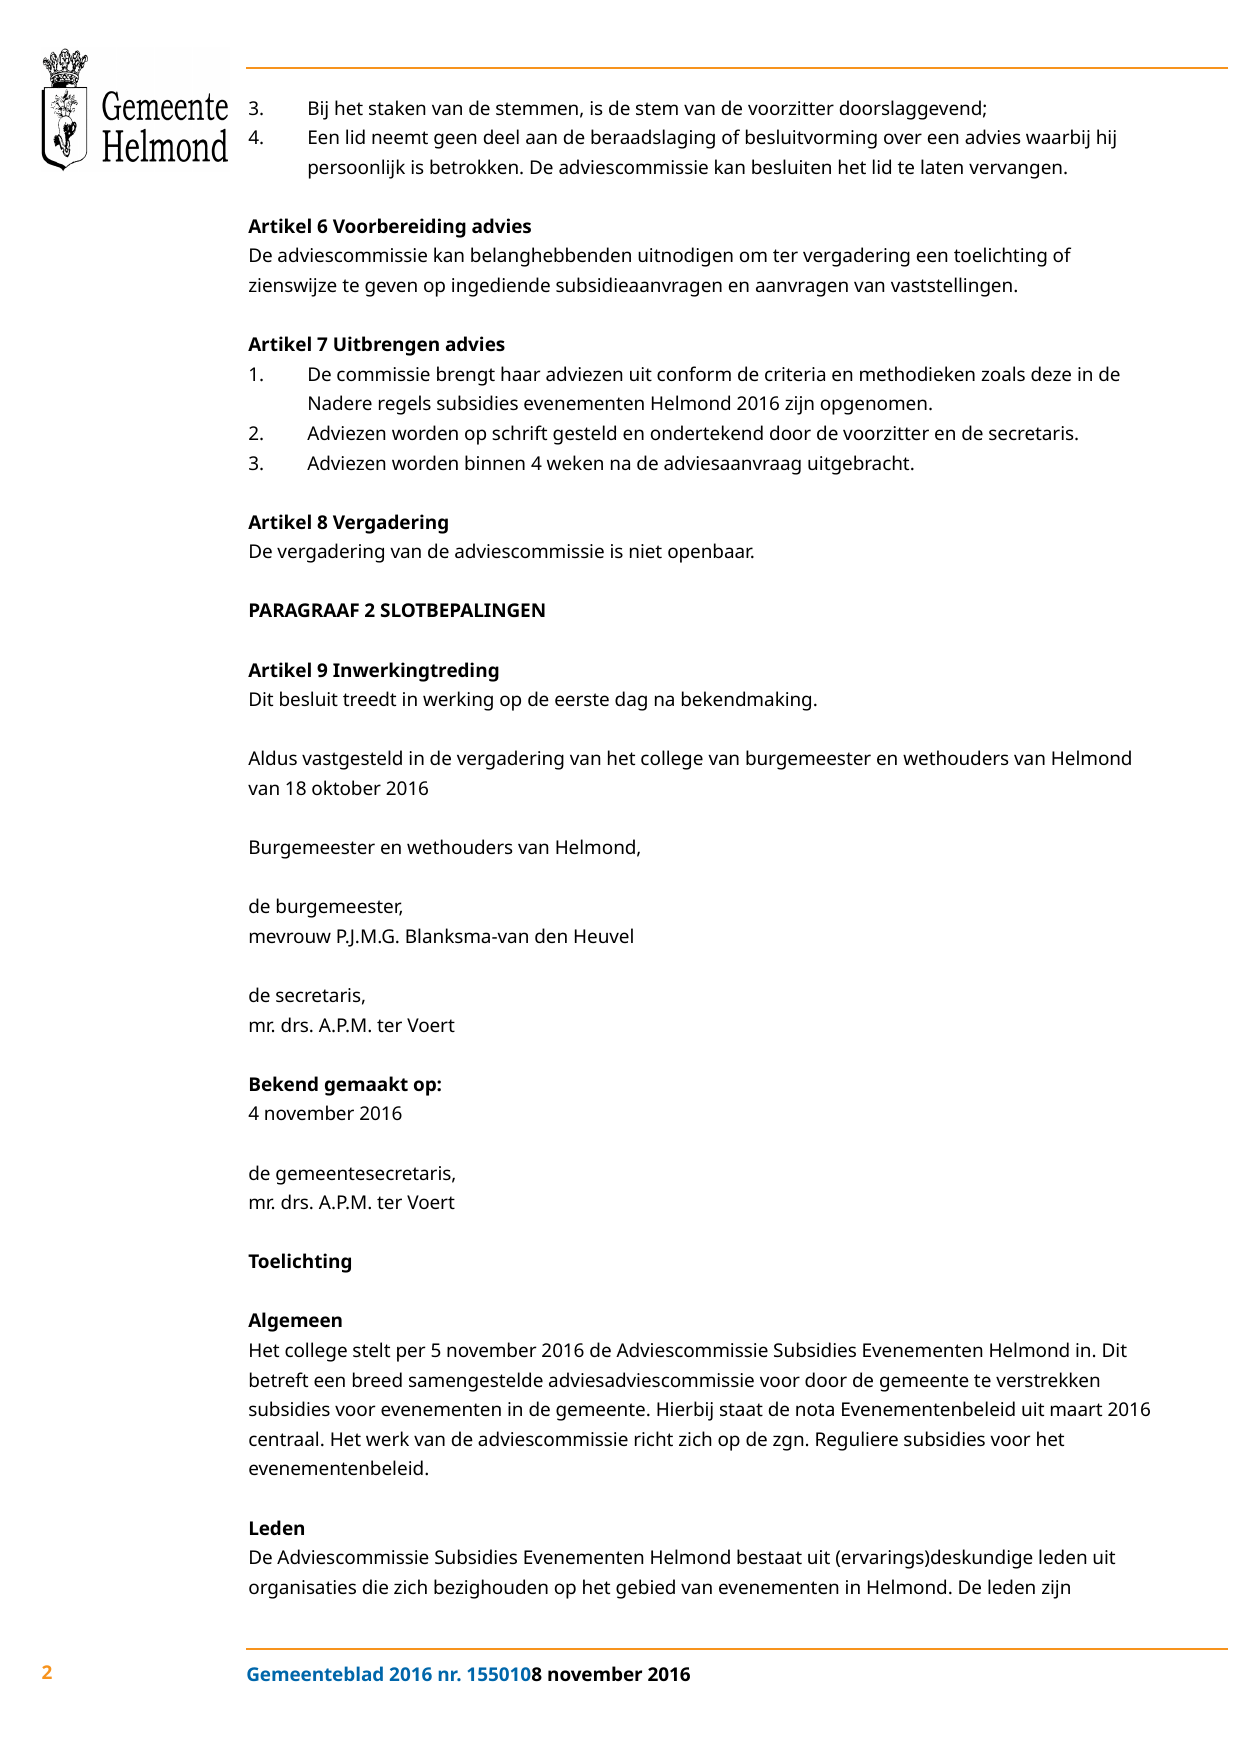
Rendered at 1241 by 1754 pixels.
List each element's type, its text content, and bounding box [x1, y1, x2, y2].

text de burgemeester, [248, 893, 1152, 919]
text Bekend gemaakt op: [248, 1071, 1152, 1097]
text Aldus vastgesteld in de vergadering van het college van burgemeester en wethouders van Helmond van 18 oktober 2016 [248, 746, 1152, 801]
text Burgemeester en wethouders van Helmond, [248, 834, 1152, 860]
text De adviescommissie kan belanghebbenden uitnodigen om ter vergadering een toelichting of zienswijze te geven op ingediende subsidieaanvragen en aanvragen van vaststellingen. [248, 243, 1152, 298]
text Dit besluit treedt in werking op de eerste dag na bekendmaking. [248, 686, 1152, 712]
text mr. drs. A.P.M. ter Voert [248, 1012, 1152, 1038]
list Een lid neemt geen deel aan de beraadslaging of besluitvorming over een advies waarbij hij persoonlijk is betrokken. De adviescommissie kan besluiten het lid te laten vervangen. [248, 124, 1152, 180]
text mr. drs. A.P.M. ter Voert [248, 1189, 1152, 1215]
picture [41, 47, 231, 172]
text Leden [248, 1515, 1152, 1541]
text de gemeentesecretaris, [248, 1160, 1152, 1186]
text Toelichting [248, 1248, 1152, 1274]
text mevrouw P.J.M.G. Blanksma-van den Heuvel [248, 923, 1152, 949]
text De Adviescommissie Subsidies Evenementen Helmond bestaat uit (ervarings)deskundige leden uit organisaties die zich bezighouden op het gebied van evenementen in Helmond. De leden zijn [248, 1544, 1152, 1600]
list Adviezen worden op schrift gesteld en ondertekend door de voorzitter en de secretaris. [248, 420, 1152, 446]
list Adviezen worden binnen 4 weken na de adviesaanvraag uitgebracht. [248, 450, 1152, 476]
text Artikel 7 Uitbrengen advies [248, 331, 1152, 357]
text 4 november 2016 [248, 1101, 1152, 1126]
text Algemeen [248, 1308, 1152, 1333]
text Het college stelt per 5 november 2016 de Adviescommissie Subsidies Evenementen Helmond in. Dit betreft een breed samengestelde adviesadviescommissie voor door de gemeente te verstrekken subsidies voor evenementen in de gemeente. Hierbij staat de nota Evenementenbeleid uit maart 2016 centraal. Het werk van de adviescommissie richt zich op de zgn. Reguliere subsidies voor het evenementenbeleid. [248, 1337, 1152, 1481]
text Artikel 9 Inwerkingtreding [248, 657, 1152, 683]
text De vergadering van de adviescommissie is niet openbaar. [248, 538, 1152, 564]
text Artikel 6 Voorbereiding advies [248, 213, 1152, 239]
list De commissie brengt haar adviezen uit conform de criteria en methodieken zoals deze in de Nadere regels subsidies evenementen Helmond 2016 zijn opgenomen. [248, 361, 1152, 416]
list Bij het staken van de stemmen, is de stem van de voorzitter doorslaggevend; [248, 95, 1152, 121]
text PARAGRAAF 2 SLOTBEPALINGEN [248, 598, 1152, 623]
text Artikel 8 Vergadering [248, 509, 1152, 535]
text de secretaris, [248, 982, 1152, 1008]
